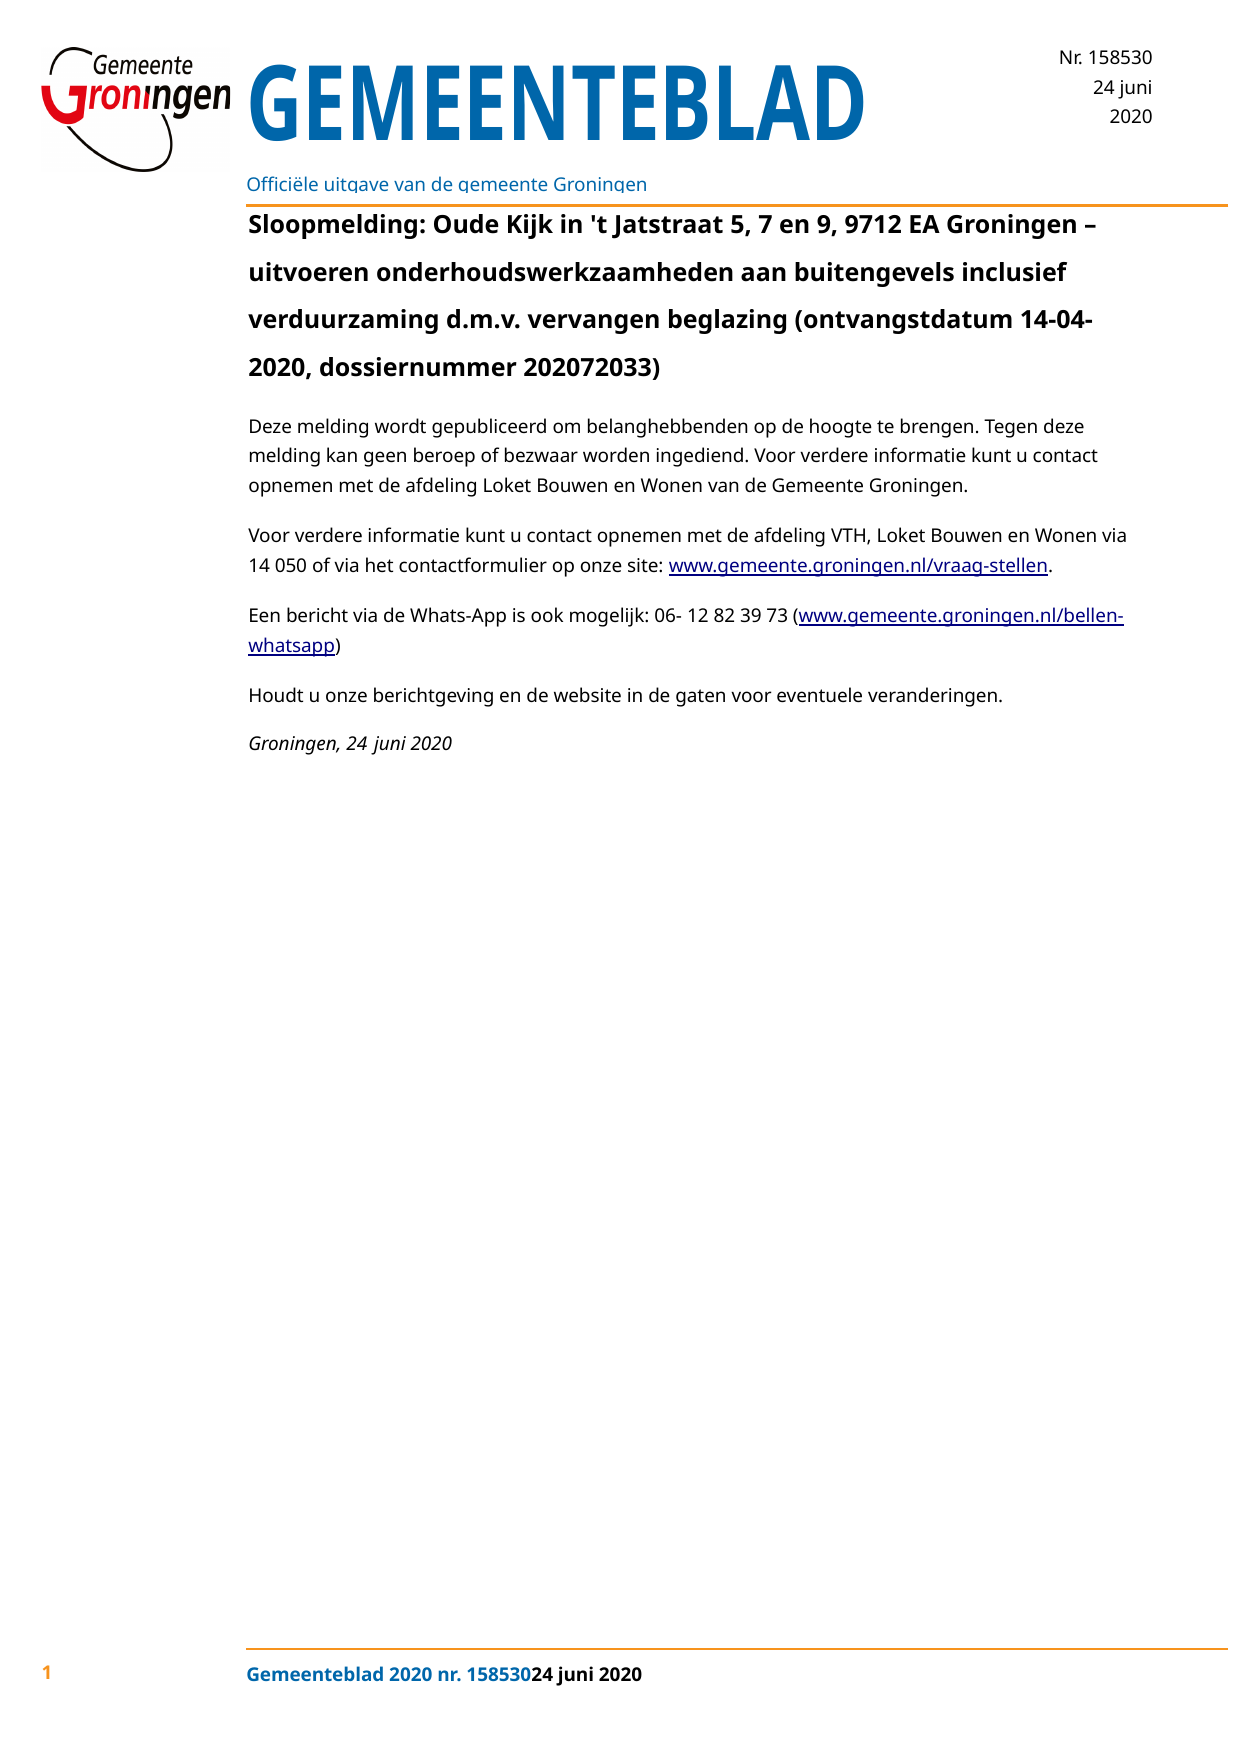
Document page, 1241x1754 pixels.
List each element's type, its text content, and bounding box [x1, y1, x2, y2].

picture [41, 47, 231, 172]
text Groningen, 24 juni 2020 [248, 731, 1152, 756]
text Houdt u onze berichtgeving en de website in de gaten voor eventuele veranderingen. [248, 683, 1152, 708]
text Voor verdere informatie kunt u contact opnemen met de afdeling VTH, Loket Bouwen en Wonen via 14 050 of via het contactformulier op onze site: www.gemeente.groningen.nl/vraag-stellen. [248, 523, 1152, 578]
text Een bericht via de Whats-App is ook mogelijk: 06- 12 82 39 73 (www.gemeente.groningen.nl/bellen-whatsapp) [248, 603, 1152, 658]
text Deze melding wordt gepubliceerd om belanghebbenden op de hoogte te brengen. Tegen deze melding kan geen beroep of bezwaar worden ingediend. Voor verdere informatie kunt u contact opnemen met de afdeling Loket Bouwen en Wonen van de Gemeente Groningen. [248, 413, 1152, 498]
text Sloopmelding: Oude Kijk in 't Jatstraat 5, 7 en 9, 9712 EA Groningen – uitvoeren onderhoudswerkzaamheden aan buitengevels inclusief verduurzaming d.m.v. vervangen beglazing (ontvangstdatum 14-04-2020, dossiernummer 202072033) [248, 207, 1152, 384]
